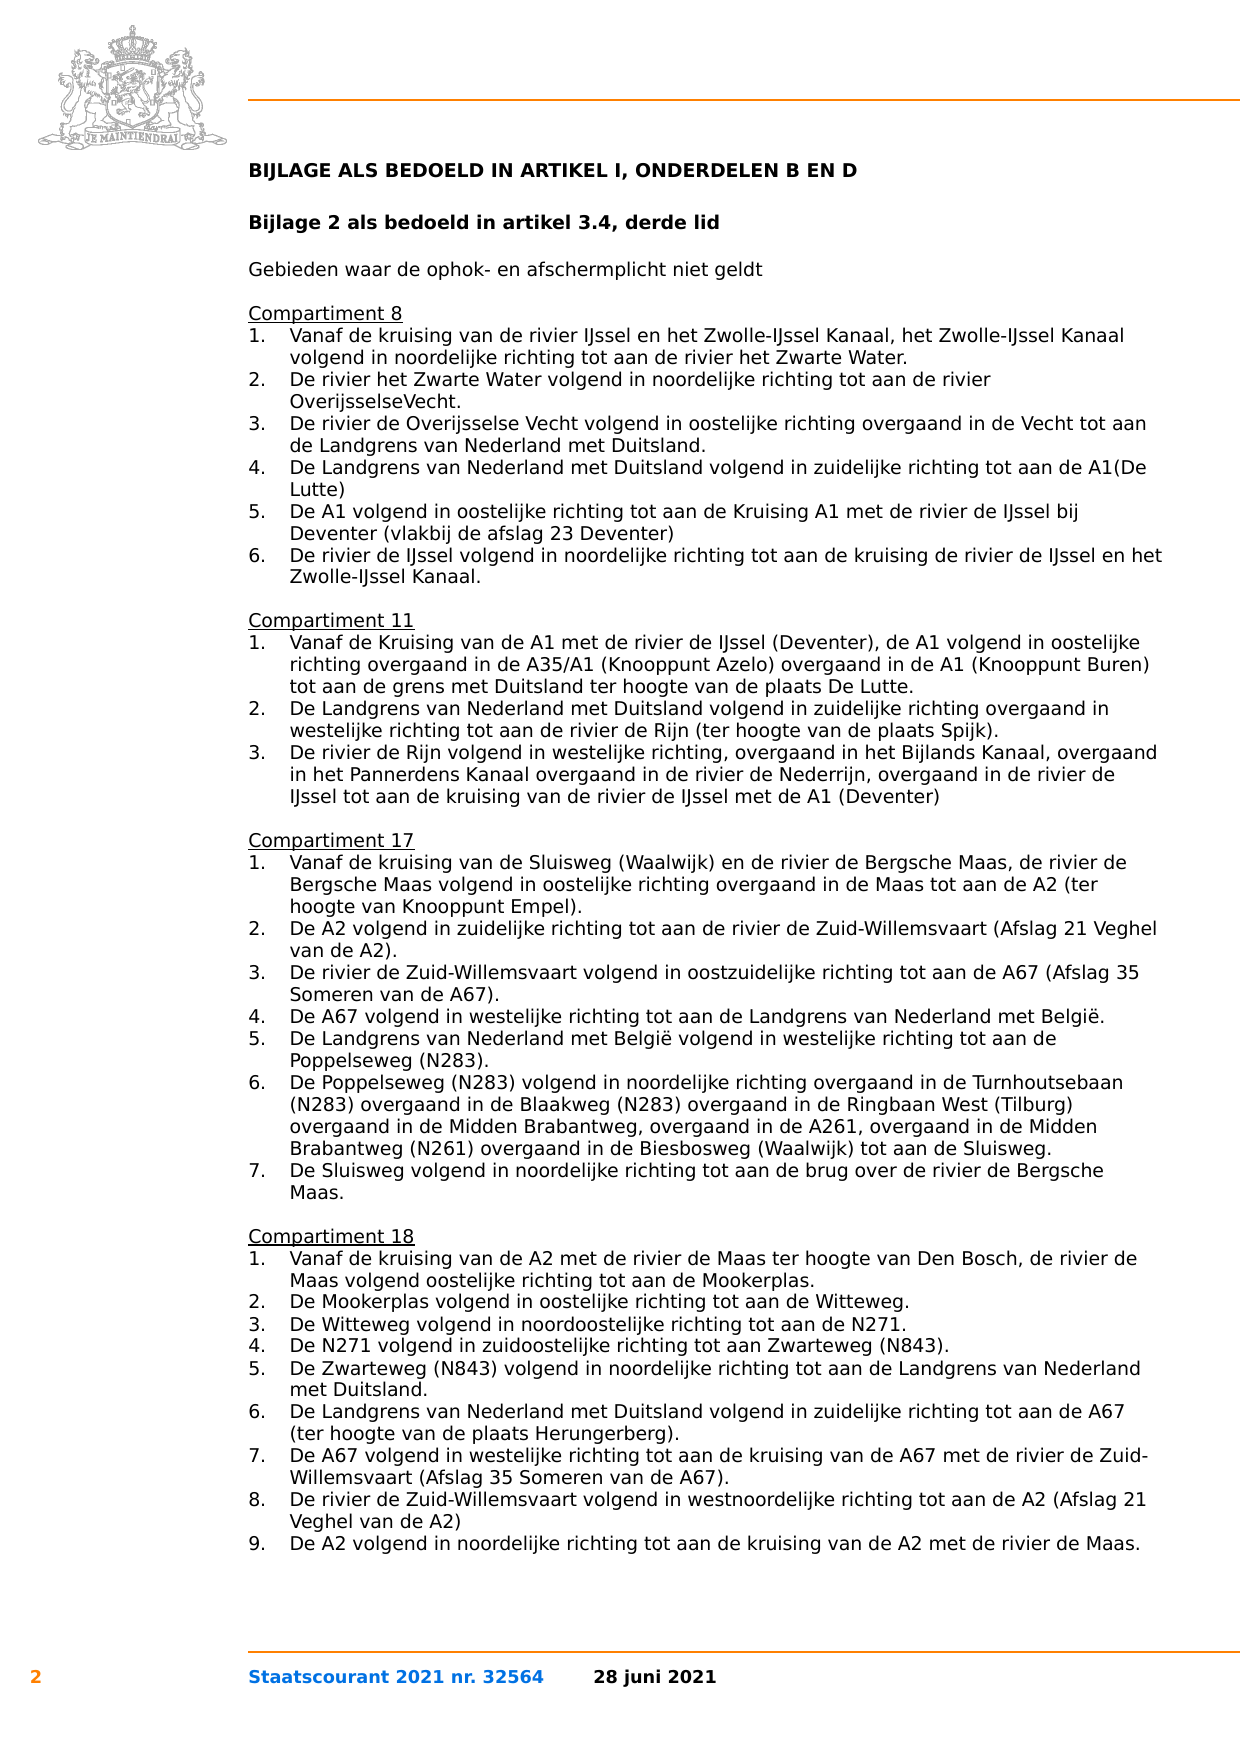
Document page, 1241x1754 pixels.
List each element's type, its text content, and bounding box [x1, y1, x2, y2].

text 3. De rivier de Overijsselse Vecht volgend in oostelijke richting overgaand in de Vecht tot aan de Landgrens van Nederland met Duitsland. [248, 413, 1163, 457]
text 2. De A2 volgend in zuidelijke richting tot aan de rivier de Zuid-Willemsvaart (Afslag 21 Veghel van de A2). [248, 918, 1163, 962]
text 5. De A1 volgend in oostelijke richting tot aan de Kruising A1 met de rivier de IJssel bij Deventer (vlakbij de afslag 23 Deventer) [248, 501, 1163, 544]
text 2. De Landgrens van Nederland met Duitsland volgend in zuidelijke richting overgaand in westelijke richting tot aan de rivier de Rijn (ter hoogte van de plaats Spijk). [248, 698, 1163, 742]
text 1. Vanaf de kruising van de rivier IJssel en het Zwolle-IJssel Kanaal, het Zwolle-IJssel Kanaal volgend in noordelijke richting tot aan de rivier het Zwarte Water. [248, 325, 1163, 369]
text 5. De Landgrens van Nederland met België volgend in westelijke richting tot aan de Poppelseweg (N283). [248, 1028, 1163, 1072]
text Gebieden waar de ophok- en afschermplicht niet geldt [248, 259, 1163, 281]
text 6. De rivier de IJssel volgend in noordelijke richting tot aan de kruising de rivier de IJssel en het Zwolle-IJssel Kanaal. [248, 544, 1163, 588]
subtitle Compartiment 17 [248, 830, 1163, 852]
text 5. De Zwarteweg (N843) volgend in noordelijke richting tot aan de Landgrens van Nederland met Duitsland. [248, 1357, 1163, 1401]
subtitle Compartiment 11 [248, 610, 1163, 632]
picture [38, 25, 227, 150]
subtitle Bijlage 2 als bedoeld in artikel 3.4, derde lid [248, 212, 1163, 234]
text 7. De A67 volgend in westelijke richting tot aan de kruising van de A67 met de rivier de Zuid-Willemsvaart (Afslag 35 Someren van de A67). [248, 1445, 1163, 1489]
text 6. De Landgrens van Nederland met Duitsland volgend in zuidelijke richting tot aan de A67 (ter hoogte van de plaats Herungerberg). [248, 1401, 1163, 1445]
subtitle BIJLAGE ALS BEDOELD IN ARTIKEL I, ONDERDELEN B EN D [248, 160, 1163, 182]
text 4. De A67 volgend in westelijke richting tot aan de Landgrens van Nederland met België. [248, 1006, 1163, 1028]
text 3. De Witteweg volgend in noordoostelijke richting tot aan de N271. [248, 1313, 1163, 1335]
text 1. Vanaf de Kruising van de A1 met de rivier de IJssel (Deventer), de A1 volgend in oostelijke richting overgaand in de A35/A1 (Knooppunt Azelo) overgaand in de A1 (Knooppunt Buren) tot aan de grens met Duitsland ter hoogte van de plaats De Lutte. [248, 632, 1163, 698]
text 9. De A2 volgend in noordelijke richting tot aan de kruising van de A2 met de rivier de Maas. [248, 1533, 1163, 1555]
text 2. De rivier het Zwarte Water volgend in noordelijke richting tot aan de rivier OverijsselseVecht. [248, 369, 1163, 413]
text 3. De rivier de Rijn volgend in westelijke richting, overgaand in het Bijlands Kanaal, overgaand in het Pannerdens Kanaal overgaand in de rivier de Nederrijn, overgaand in de rivier de IJssel tot aan de kruising van de rivier de IJssel met de A1 (Deventer) [248, 742, 1163, 808]
text 4. De N271 volgend in zuidoostelijke richting tot aan Zwarteweg (N843). [248, 1335, 1163, 1357]
text 4. De Landgrens van Nederland met Duitsland volgend in zuidelijke richting tot aan de A1(De Lutte) [248, 457, 1163, 501]
text 6. De Poppelseweg (N283) volgend in noordelijke richting overgaand in de Turnhoutsebaan (N283) overgaand in de Blaakweg (N283) overgaand in de Ringbaan West (Tilburg) overgaand in de Midden Brabantweg, overgaand in de A261, overgaand in de Midden Brabantweg (N261) overgaand in de Biesbosweg (Waalwijk) tot aan de Sluisweg. [248, 1072, 1163, 1160]
text 1. Vanaf de kruising van de Sluisweg (Waalwijk) en de rivier de Bergsche Maas, de rivier de Bergsche Maas volgend in oostelijke richting overgaand in de Maas tot aan de A2 (ter hoogte van Knooppunt Empel). [248, 852, 1163, 918]
text 7. De Sluisweg volgend in noordelijke richting tot aan de brug over de rivier de Bergsche Maas. [248, 1160, 1163, 1204]
text 8. De rivier de Zuid-Willemsvaart volgend in westnoordelijke richting tot aan de A2 (Afslag 21 Veghel van de A2) [248, 1489, 1163, 1533]
subtitle Compartiment 8 [248, 303, 1163, 325]
text 2. De Mookerplas volgend in oostelijke richting tot aan de Witteweg. [248, 1291, 1163, 1313]
text 1. Vanaf de kruising van de A2 met de rivier de Maas ter hoogte van Den Bosch, de rivier de Maas volgend oostelijke richting tot aan de Mookerplas. [248, 1247, 1163, 1291]
text 3. De rivier de Zuid-Willemsvaart volgend in oostzuidelijke richting tot aan de A67 (Afslag 35 Someren van de A67). [248, 962, 1163, 1006]
subtitle Compartiment 18 [248, 1226, 1163, 1247]
